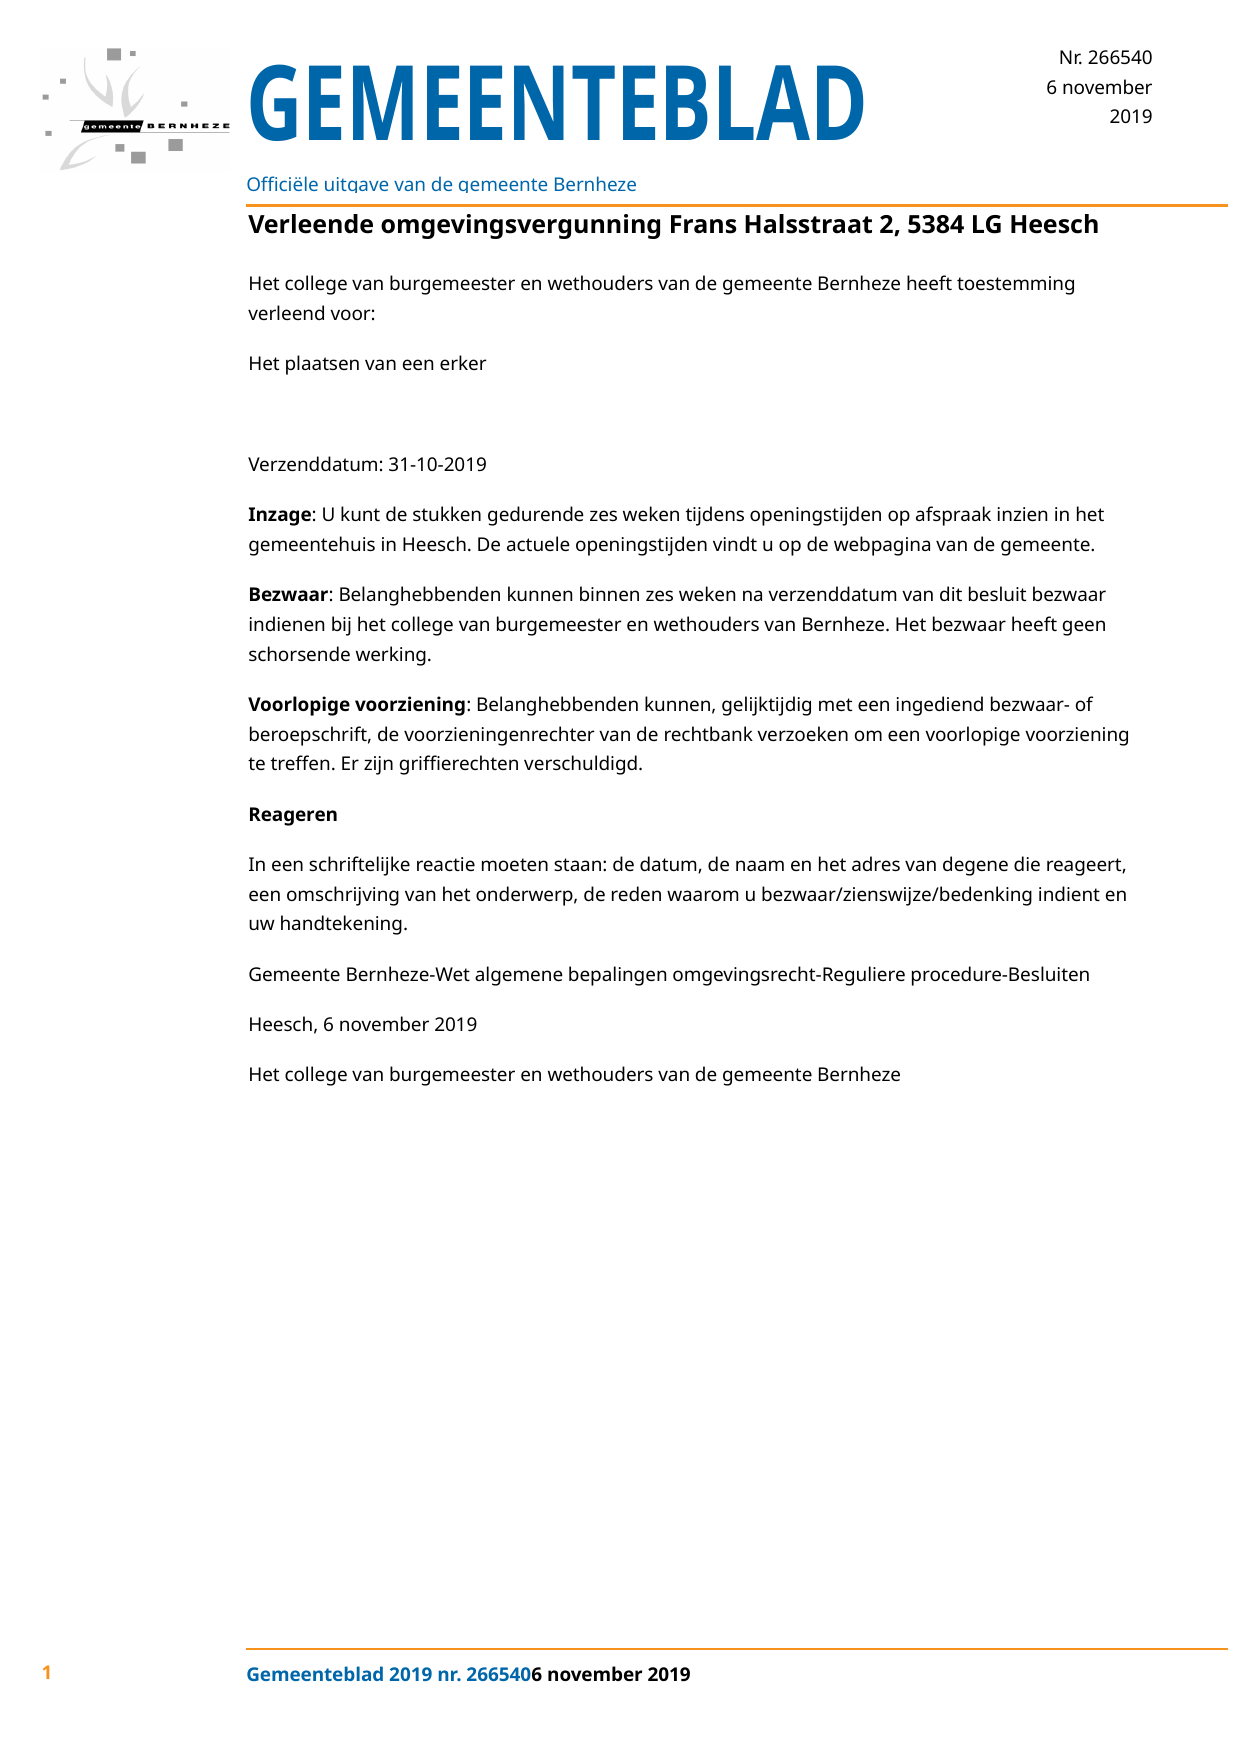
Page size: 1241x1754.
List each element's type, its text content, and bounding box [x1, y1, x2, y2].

text Het plaatsen van een erker [248, 350, 1152, 376]
text Gemeente Bernheze-Wet algemene bepalingen omgevingsrecht-Reguliere procedure-Besluiten [248, 961, 1152, 986]
picture [41, 47, 231, 172]
text Reageren [248, 801, 1152, 826]
text In een schriftelijke reactie moeten staan: de datum, de naam en het adres van degene die reageert, een omschrijving van het onderwerp, de reden waarom u bezwaar/zienswijze/bedenking indient en uw handtekening. [248, 851, 1152, 936]
text Het college van burgemeester en wethouders van de gemeente Bernheze heeft toestemming verleend voor: [248, 270, 1152, 326]
text Voorlopige voorziening: Belanghebbenden kunnen, gelijktijdig met een ingediend bezwaar- of beroepschrift, de voorzieningenrechter van de rechtbank verzoeken om een voorlopige voorziening te treffen. Er zijn griffierechten verschuldigd. [248, 691, 1152, 776]
text Verzenddatum: 31-10-2019 [248, 451, 1152, 477]
text Het college van burgemeester en wethouders van de gemeente Bernheze [248, 1062, 1152, 1087]
text Inzage: U kunt de stukken gedurende zes weken tijdens openingstijden op afspraak inzien in het gemeentehuis in Heesch. De actuele openingstijden vindt u op de webpagina van de gemeente. [248, 502, 1152, 557]
text Heesch, 6 november 2019 [248, 1011, 1152, 1037]
text Bezwaar: Belanghebbenden kunnen binnen zes weken na verzenddatum van dit besluit bezwaar indienen bij het college van burgemeester en wethouders van Bernheze. Het bezwaar heeft geen schorsende werking. [248, 582, 1152, 666]
text Verleende omgevingsvergunning Frans Halsstraat 2, 5384 LG Heesch [248, 207, 1152, 241]
